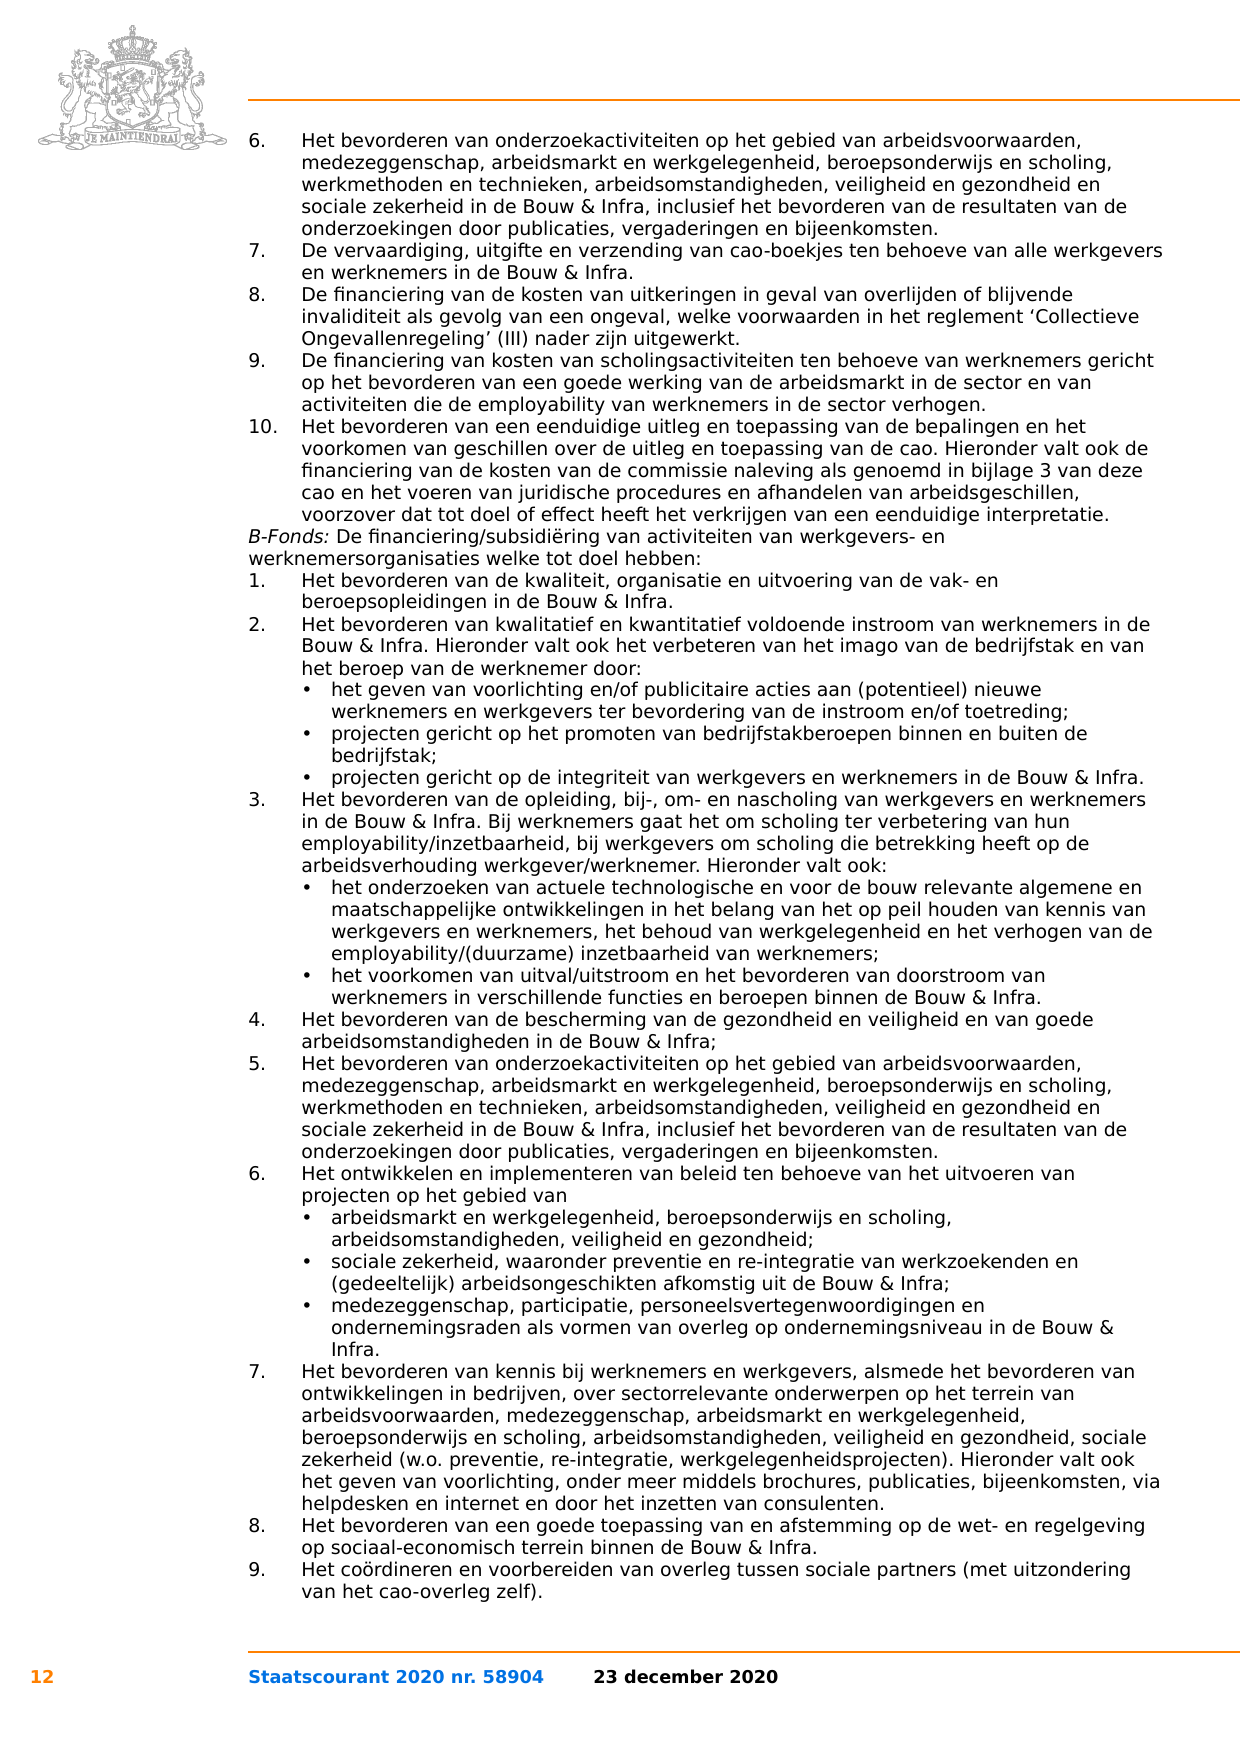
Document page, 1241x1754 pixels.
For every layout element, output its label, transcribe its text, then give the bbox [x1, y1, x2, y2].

text • arbeidsmarkt en werkgelegenheid, beroepsonderwijs en scholing, arbeidsomstandigheden, veiligheid en gezondheid; [301, 1207, 1163, 1251]
text 8. De financiering van de kosten van uitkeringen in geval van overlijden of blijvende invaliditeit als gevolg van een ongeval, welke voorwaarden in het reglement ‘Collectieve Ongevallenregeling’ (III) nader zijn uitgewerkt. [248, 284, 1163, 350]
text • medezeggenschap, participatie, personeelsvertegenwoordigingen en ondernemingsraden als vormen van overleg op ondernemingsniveau in de Bouw & Infra. [301, 1295, 1163, 1361]
text 3. Het bevorderen van de opleiding, bij-, om- en nascholing van werkgevers en werknemers in de Bouw & Infra. Bij werknemers gaat het om scholing ter verbetering van hun employability/inzetbaarheid, bij werkgevers om scholing die betrekking heeft op de arbeidsverhouding werkgever/werknemer. Hieronder valt ook: [248, 789, 1163, 877]
text 7. Het bevorderen van kennis bij werknemers en werkgevers, alsmede het bevorderen van ontwikkelingen in bedrijven, over sectorrelevante onderwerpen op het terrein van arbeidsvoorwaarden, medezeggenschap, arbeidsmarkt en werkgelegenheid, beroepsonderwijs en scholing, arbeidsomstandigheden, veiligheid en gezondheid, sociale zekerheid (w.o. preventie, re-integratie, werkgelegenheidsprojecten). Hieronder valt ook het geven van voorlichting, onder meer middels brochures, publicaties, bijeenkomsten, via helpdesken en internet en door het inzetten van consulenten. [248, 1361, 1163, 1514]
text B-Fonds: De financiering/subsidiëring van activiteiten van werkgevers- en werknemersorganisaties welke tot doel hebben: [248, 526, 1163, 569]
text 6. Het ontwikkelen en implementeren van beleid ten behoeve van het uitvoeren van projecten op het gebied van [248, 1163, 1163, 1207]
text • het voorkomen van uitval/uitstroom en het bevorderen van doorstroom van werknemers in verschillende functies en beroepen binnen de Bouw & Infra. [301, 965, 1163, 1009]
text • het onderzoeken van actuele technologische en voor de bouw relevante algemene en maatschappelijke ontwikkelingen in het belang van het op peil houden van kennis van werkgevers en werknemers, het behoud van werkgelegenheid en het verhogen van de employability/(duurzame) inzetbaarheid van werknemers; [301, 877, 1163, 965]
text • sociale zekerheid, waaronder preventie en re-integratie van werkzoekenden en (gedeeltelijk) arbeidsongeschikten afkomstig uit de Bouw & Infra; [301, 1251, 1163, 1295]
text 6. Het bevorderen van onderzoekactiviteiten op het gebied van arbeidsvoorwaarden, medezeggenschap, arbeidsmarkt en werkgelegenheid, beroepsonderwijs en scholing, werkmethoden en technieken, arbeidsomstandigheden, veiligheid en gezondheid en sociale zekerheid in de Bouw & Infra, inclusief het bevorderen van de resultaten van de onderzoekingen door publicaties, vergaderingen en bijeenkomsten. [248, 130, 1163, 240]
text • projecten gericht op de integriteit van werkgevers en werknemers in de Bouw & Infra. [301, 767, 1163, 789]
text 9. De financiering van kosten van scholingsactiviteiten ten behoeve van werknemers gericht op het bevorderen van een goede werking van de arbeidsmarkt in de sector en van activiteiten die de employability van werknemers in de sector verhogen. [248, 350, 1163, 416]
text 9. Het coördineren en voorbereiden van overleg tussen sociale partners (met uitzondering van het cao-overleg zelf). [248, 1558, 1163, 1602]
text • projecten gericht op het promoten van bedrijfstakberoepen binnen en buiten de bedrijfstak; [301, 723, 1163, 767]
text 1. Het bevorderen van de kwaliteit, organisatie en uitvoering van de vak- en beroepsopleidingen in de Bouw & Infra. [248, 569, 1163, 613]
picture [38, 25, 227, 150]
text 7. De vervaardiging, uitgifte en verzending van cao-boekjes ten behoeve van alle werkgevers en werknemers in de Bouw & Infra. [248, 240, 1163, 284]
text • het geven van voorlichting en/of publicitaire acties aan (potentieel) nieuwe werknemers en werkgevers ter bevordering van de instroom en/of toetreding; [301, 679, 1163, 723]
text 8. Het bevorderen van een goede toepassing van en afstemming op de wet- en regelgeving op sociaal-economisch terrein binnen de Bouw & Infra. [248, 1514, 1163, 1558]
text 4. Het bevorderen van de bescherming van de gezondheid en veiligheid en van goede arbeidsomstandigheden in de Bouw & Infra; [248, 1009, 1163, 1053]
text 10. Het bevorderen van een eenduidige uitleg en toepassing van de bepalingen en het voorkomen van geschillen over de uitleg en toepassing van de cao. Hieronder valt ook de financiering van de kosten van de commissie naleving als genoemd in bijlage 3 van deze cao en het voeren van juridische procedures en afhandelen van arbeidsgeschillen, voorzover dat tot doel of effect heeft het verkrijgen van een eenduidige interpretatie. [248, 416, 1163, 526]
text 2. Het bevorderen van kwalitatief en kwantitatief voldoende instroom van werknemers in de Bouw & Infra. Hieronder valt ook het verbeteren van het imago van de bedrijfstak en van het beroep van de werknemer door: [248, 613, 1163, 679]
text 5. Het bevorderen van onderzoekactiviteiten op het gebied van arbeidsvoorwaarden, medezeggenschap, arbeidsmarkt en werkgelegenheid, beroepsonderwijs en scholing, werkmethoden en technieken, arbeidsomstandigheden, veiligheid en gezondheid en sociale zekerheid in de Bouw & Infra, inclusief het bevorderen van de resultaten van de onderzoekingen door publicaties, vergaderingen en bijeenkomsten. [248, 1053, 1163, 1163]
